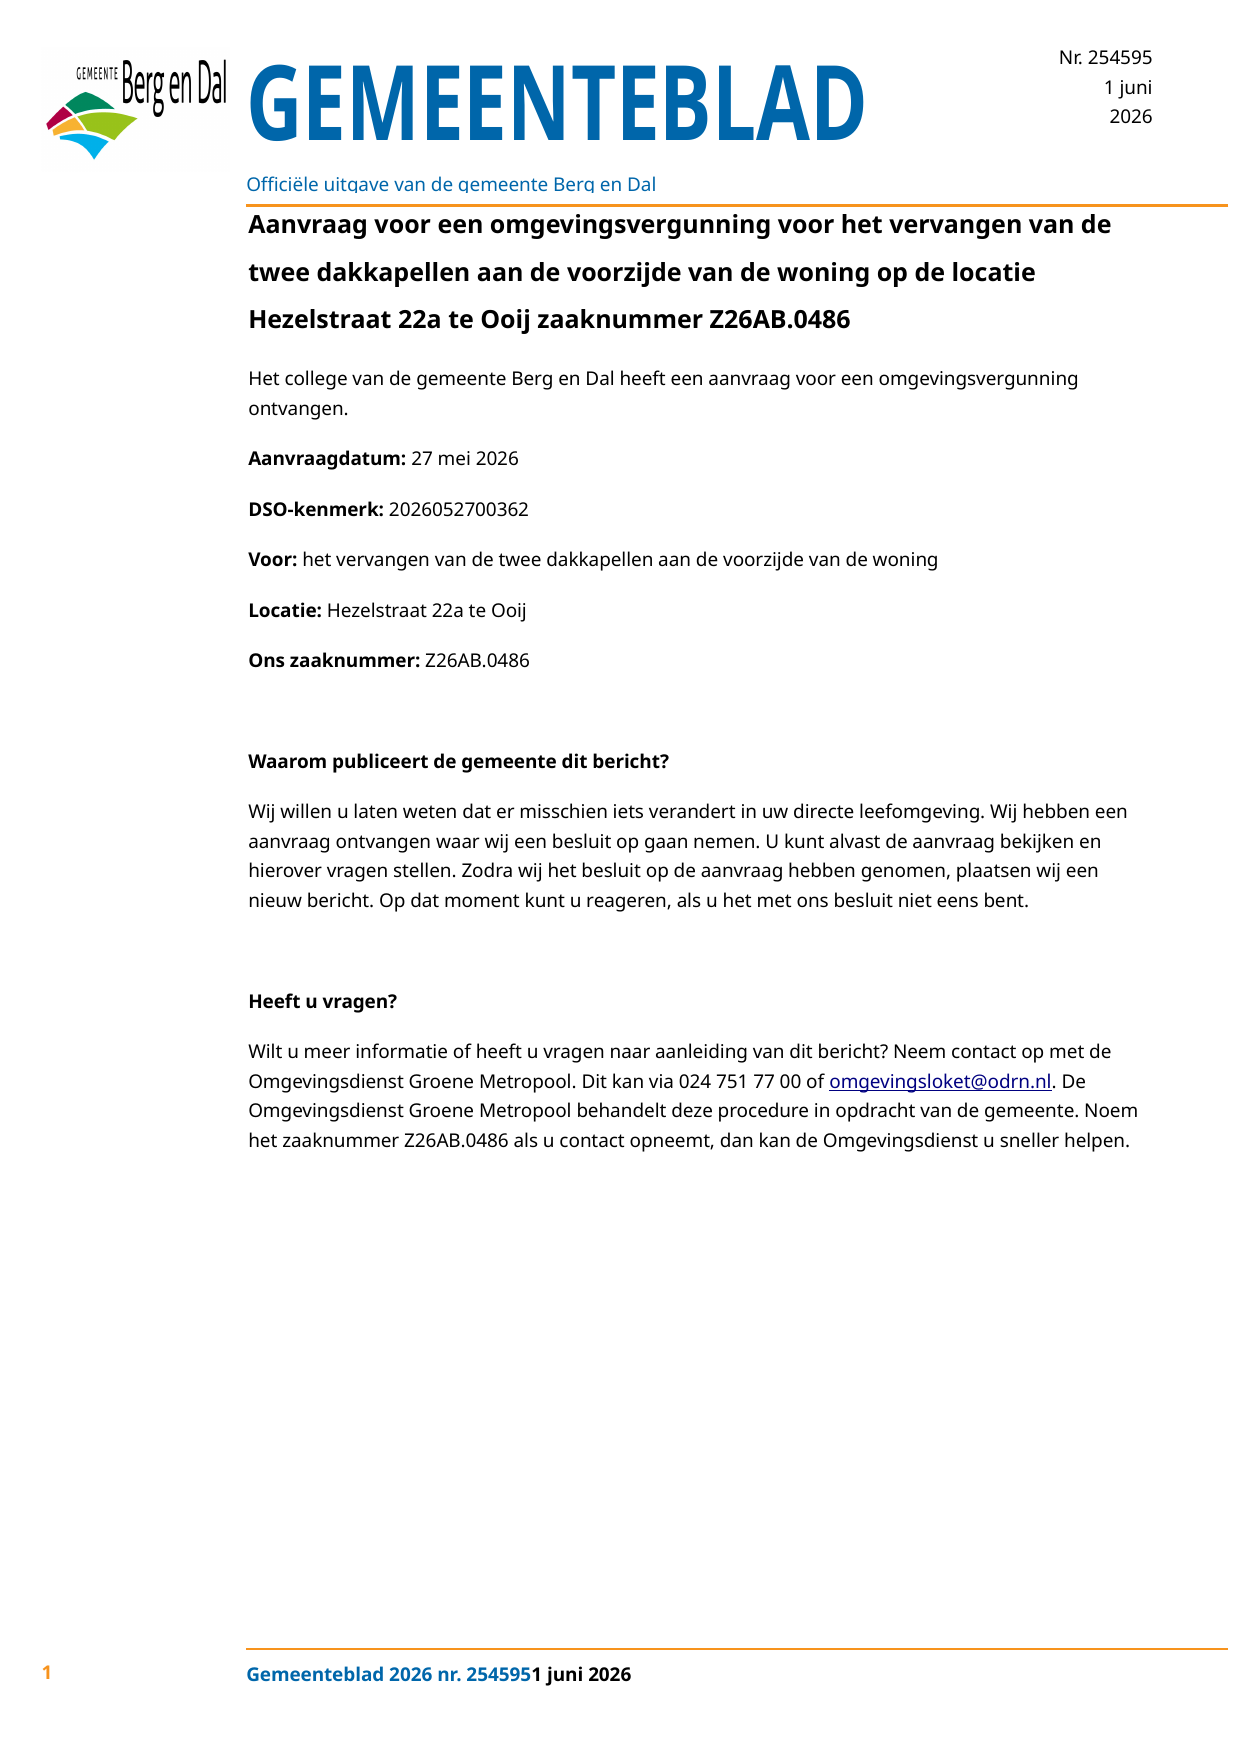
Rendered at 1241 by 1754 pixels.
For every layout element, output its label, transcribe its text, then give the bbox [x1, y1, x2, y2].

text DSO-kenmerk: 2026052700362 [248, 496, 1152, 522]
text Het college van de gemeente Berg en Dal heeft een aanvraag voor een omgevingsvergunning ontvangen. [248, 366, 1152, 421]
text Locatie: Hezelstraat 22a te Ooij [248, 597, 1152, 622]
text Voor: het vervangen van de twee dakkapellen aan de voorzijde van de woning [248, 546, 1152, 572]
text Wij willen u laten weten dat er misschien iets verandert in uw directe leefomgeving. Wij hebben een aanvraag ontvangen waar wij een besluit op gaan nemen. U kunt alvast de aanvraag bekijken en hierover vragen stellen. Zodra wij het besluit op de aanvraag hebben genomen, plaatsen wij een nieuw bericht. Op dat moment kunt u reageren, als u het met ons besluit niet eens bent. [248, 798, 1152, 913]
text Heeft u vragen? [248, 988, 1152, 1014]
text Wilt u meer informatie of heeft u vragen naar aanleiding van dit bericht? Neem contact op met de Omgevingsdienst Groene Metropool. Dit kan via 024 751 77 00 of omgevingsloket@odrn.nl. De Omgevingsdienst Groene Metropool behandelt deze procedure in opdracht van de gemeente. Noem het zaaknummer Z26AB.0486 als u contact opneemt, dan kan de Omgevingsdienst u sneller helpen. [248, 1038, 1152, 1153]
text Ons zaaknummer: Z26AB.0486 [248, 647, 1152, 673]
picture [41, 47, 231, 172]
text Aanvraag voor een omgevingsvergunning voor het vervangen van de twee dakkapellen aan de voorzijde van de woning op de locatie Hezelstraat 22a te Ooij zaaknummer Z26AB.0486 [248, 207, 1152, 336]
text Aanvraagdatum: 27 mei 2026 [248, 446, 1152, 471]
text Waarom publiceert de gemeente dit bericht? [248, 748, 1152, 774]
